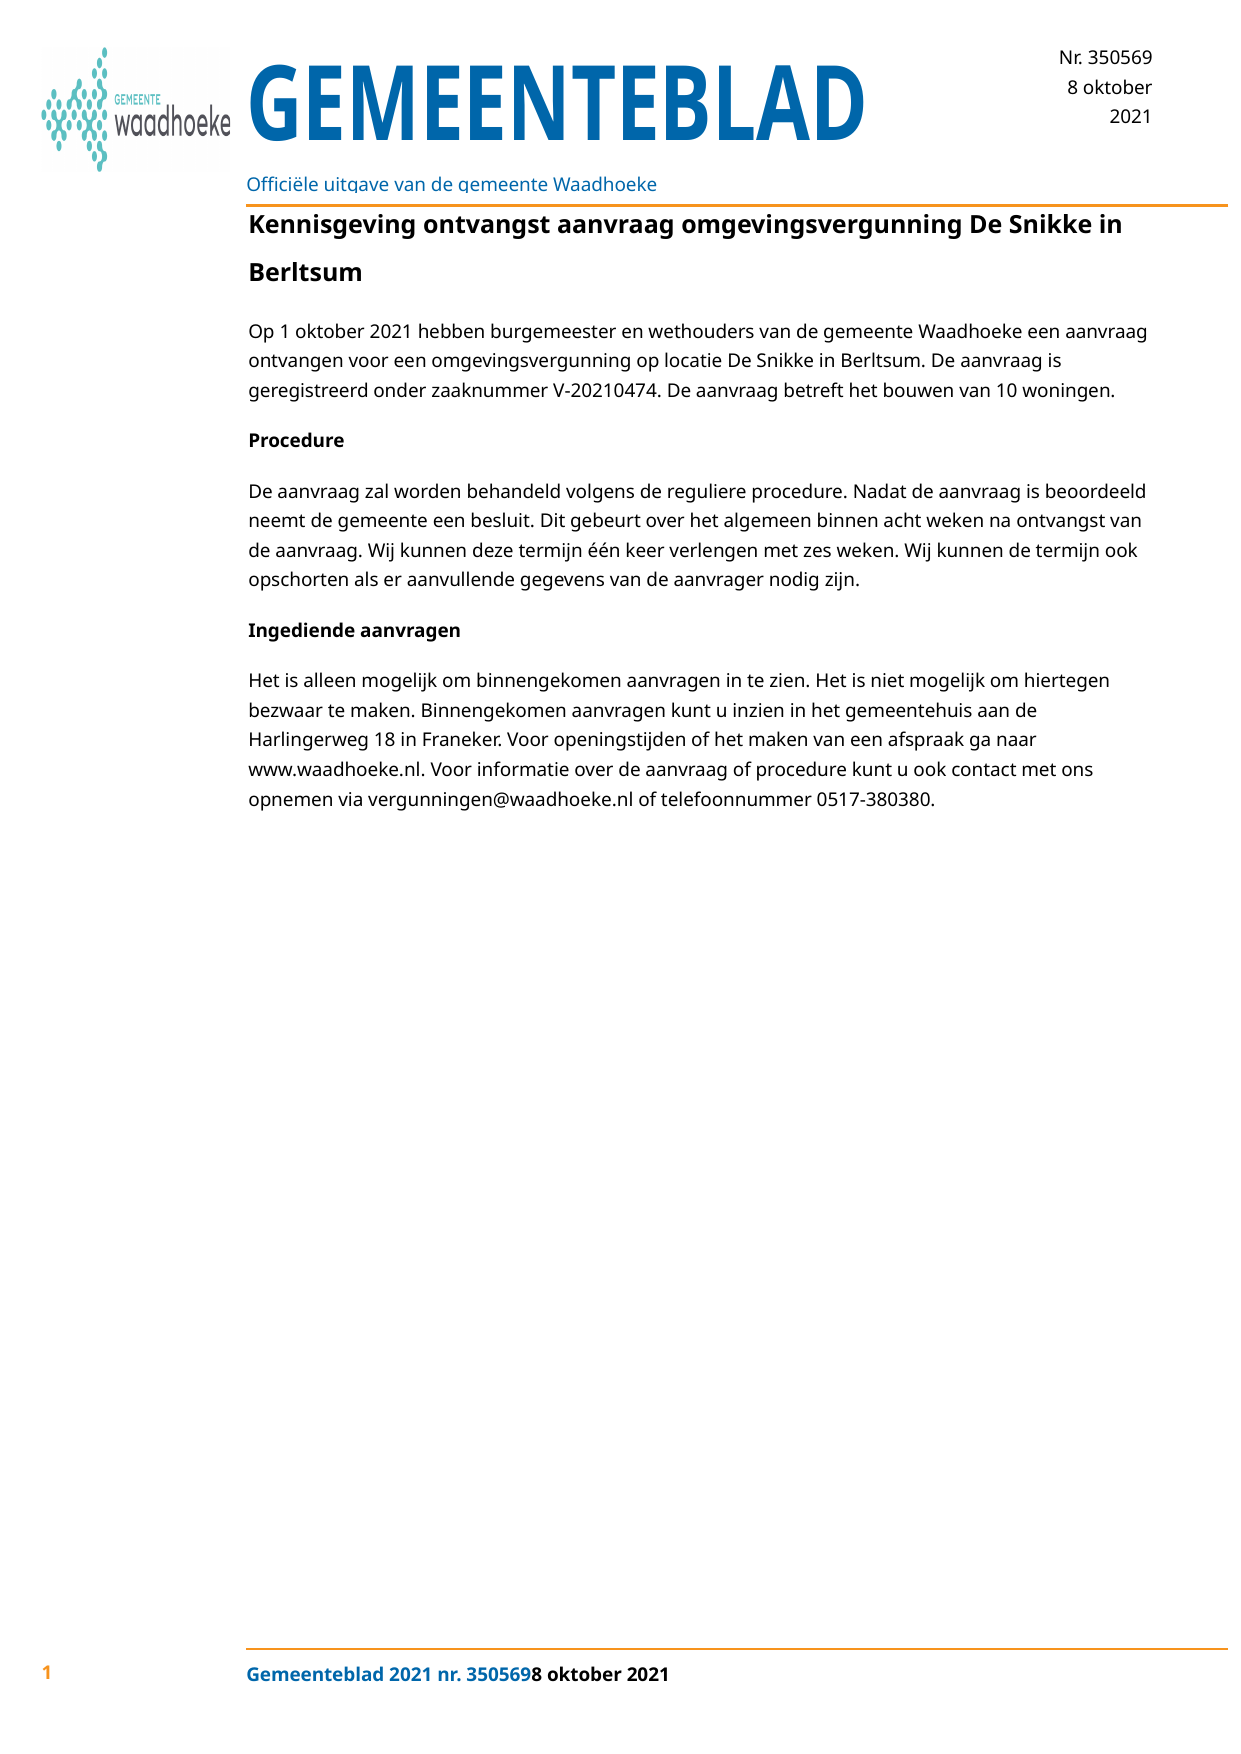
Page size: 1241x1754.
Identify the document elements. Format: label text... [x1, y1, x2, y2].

text Het is alleen mogelijk om binnengekomen aanvragen in te zien. Het is niet mogelijk om hiertegen bezwaar te maken. Binnengekomen aanvragen kunt u inzien in het gemeentehuis aan de Harlingerweg 18 in Franeker. Voor openingstijden of het maken van een afspraak ga naar www.waadhoeke.nl. Voor informatie over de aanvraag of procedure kunt u ook contact met ons opnemen via vergunningen@waadhoeke.nl of telefoonnummer 0517-380380. [248, 667, 1152, 812]
text Kennisgeving ontvangst aanvraag omgevingsvergunning De Snikke in Berltsum [248, 207, 1152, 288]
picture [41, 47, 231, 172]
text Ingediende aanvragen [248, 617, 1152, 643]
text Procedure [248, 427, 1152, 453]
text De aanvraag zal worden behandeld volgens de reguliere procedure. Nadat de aanvraag is beoordeeld neemt de gemeente een besluit. Dit gebeurt over het algemeen binnen acht weken na ontvangst van de aanvraag. Wij kunnen deze termijn één keer verlengen met zes weken. Wij kunnen de termijn ook opschorten als er aanvullende gegevens van de aanvrager nodig zijn. [248, 478, 1152, 592]
text Op 1 oktober 2021 hebben burgemeester en wethouders van de gemeente Waadhoeke een aanvraag ontvangen voor een omgevingsvergunning op locatie De Snikke in Berltsum. De aanvraag is geregistreerd onder zaaknummer V-20210474. De aanvraag betreft het bouwen van 10 woningen. [248, 318, 1152, 403]
